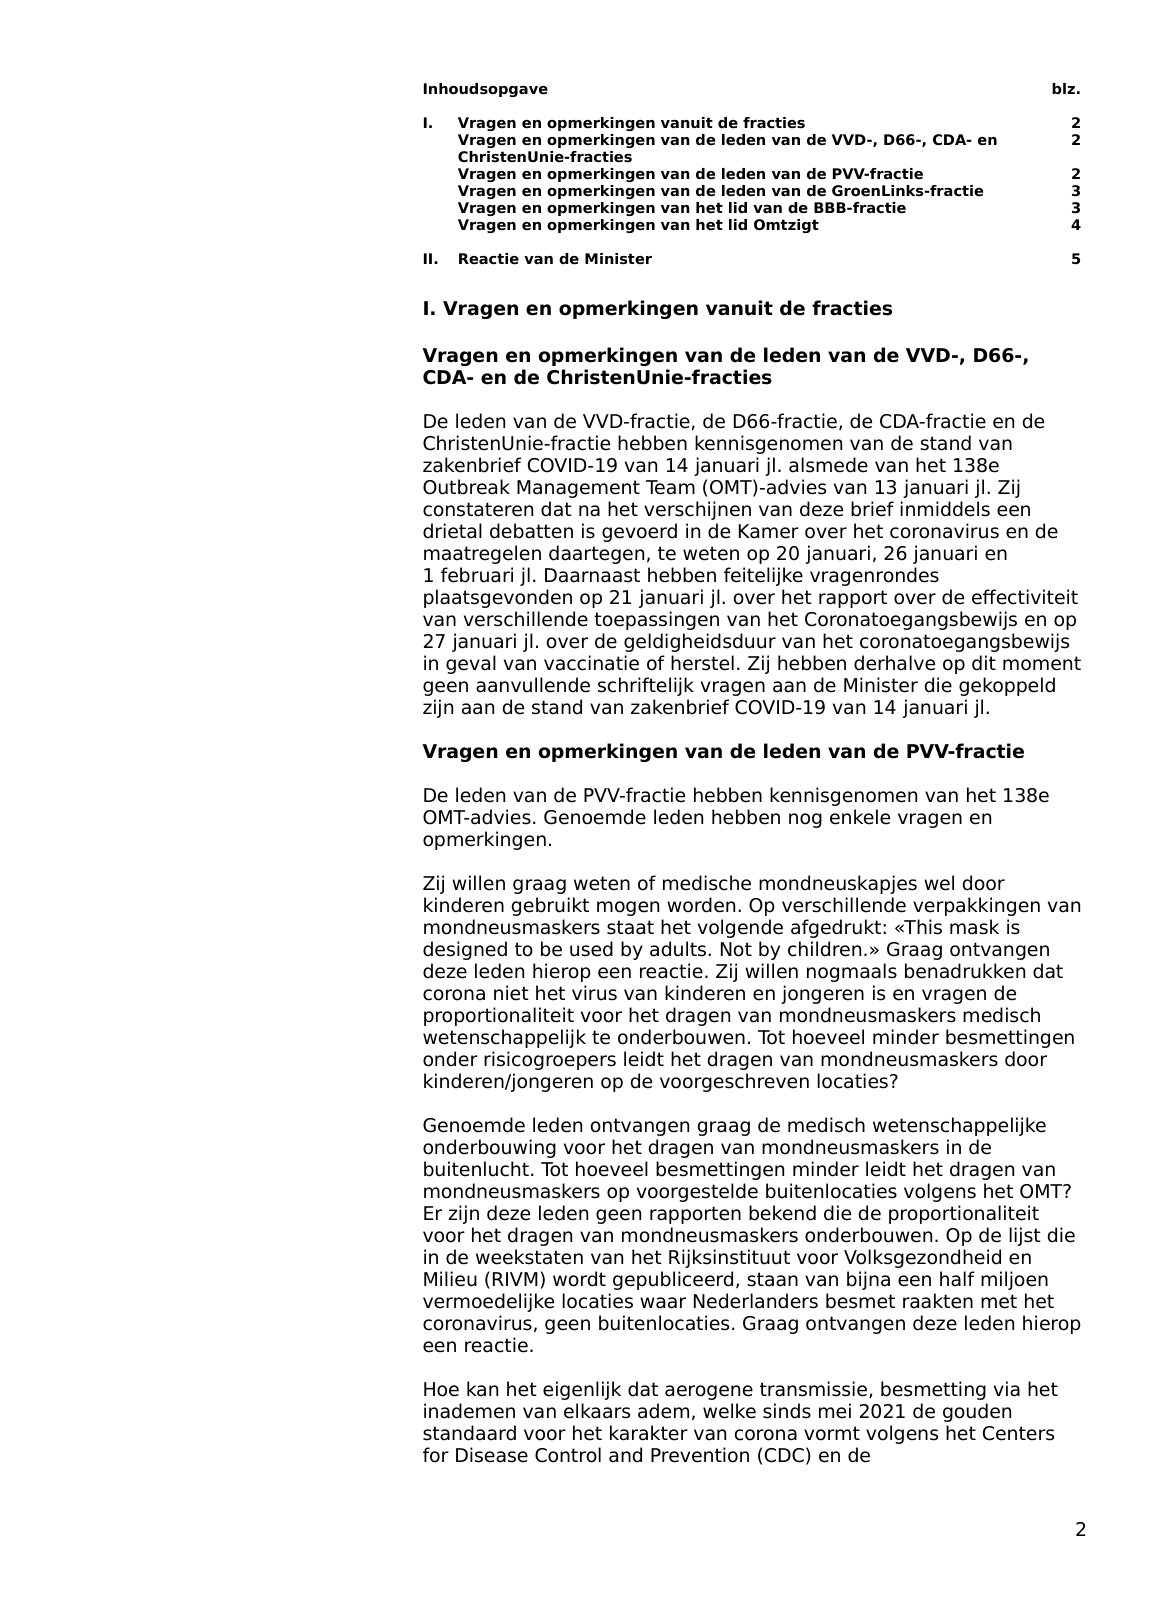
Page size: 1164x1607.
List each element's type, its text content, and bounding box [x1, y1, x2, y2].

table_cell 3 [1028, 183, 1087, 200]
text De leden van de VVD-fractie, de D66-fractie, de CDA-fractie en de ChristenUnie-fractie hebben kennisgenomen van de stand van zakenbrief COVID-19 van 14 januari jl. alsmede van het 138e Outbreak Management Team (OMT)-advies van 13 januari jl. Zij constateren dat na het verschijnen van deze brief inmiddels een drietal debatten is gevoerd in de Kamer over het coronavirus en de maatregelen daartegen, te weten op 20 januari, 26 januari en 1 februari jl. Daarnaast hebben feitelijke vragenrondes plaatsgevonden op 21 januari jl. over het rapport over de effectiviteit van verschillende toepassingen van het Coronatoegangsbewijs en op 27 januari jl. over de geldigheidsduur van het coronatoegangsbewijs in geval van vaccinatie of herstel. Zij hebben derhalve op dit moment geen aanvullende schriftelijk vragen aan de Minister die gekoppeld zijn aan de stand van zakenbrief COVID-19 van 14 januari jl. [422, 411, 1087, 718]
table_cell [422, 234, 452, 251]
subtitle Vragen en opmerkingen van de leden van de PVV-fractie [422, 741, 1087, 763]
table_cell [422, 183, 452, 200]
table_cell Vragen en opmerkingen van het lid van de BBB-fractie [452, 200, 1028, 217]
table_header Inhoudsopgave [422, 81, 1028, 98]
table_cell Vragen en opmerkingen van het lid Omtzigt [452, 217, 1028, 234]
table_cell Vragen en opmerkingen van de leden van de PVV-fractie [452, 166, 1028, 183]
table_cell [422, 217, 452, 234]
table_cell Vragen en opmerkingen vanuit de fracties [452, 115, 1028, 132]
table_cell [452, 98, 1028, 115]
table_cell 5 [1028, 251, 1087, 268]
table_cell [452, 234, 1028, 251]
table_cell 4 [1028, 217, 1087, 234]
table_cell 2 [1028, 166, 1087, 183]
table_cell II. [422, 251, 452, 268]
table_cell 2 [1028, 132, 1087, 166]
table_header blz. [1028, 81, 1087, 98]
table_cell 3 [1028, 200, 1087, 217]
table_cell I. [422, 115, 452, 132]
table_cell Reactie van de Minister [452, 251, 1028, 268]
table_cell [1028, 234, 1087, 251]
table_cell 2 [1028, 115, 1087, 132]
table_cell Vragen en opmerkingen van de leden van de VVD-, D66-, CDA- en ChristenUnie-fracties [452, 132, 1028, 166]
table_cell [422, 98, 452, 115]
table_cell Vragen en opmerkingen van de leden van de GroenLinks-fractie [452, 183, 1028, 200]
table_cell [422, 166, 452, 183]
text Genoemde leden ontvangen graag de medisch wetenschappelijke onderbouwing voor het dragen van mondneusmaskers in de buitenlucht. Tot hoeveel besmettingen minder leidt het dragen van mondneusmaskers op voorgestelde buitenlocaties volgens het OMT? Er zijn deze leden geen rapporten bekend die de proportionaliteit voor het dragen van mondneusmaskers onderbouwen. Op de lijst die in de weekstaten van het Rijksinstituut voor Volksgezondheid en Milieu (RIVM) wordt gepubliceerd, staan van bijna een half miljoen vermoedelijke locaties waar Nederlanders besmet raakten met het coronavirus, geen buitenlocaties. Graag ontvangen deze leden hierop een reactie. [422, 1115, 1087, 1357]
subtitle I. Vragen en opmerkingen vanuit de fracties [422, 298, 1087, 320]
table_cell [1028, 98, 1087, 115]
table_cell [422, 200, 452, 217]
subtitle Vragen en opmerkingen van de leden van de VVD-, D66-, CDA- en de ChristenUnie-fracties [422, 345, 1087, 389]
text Zij willen graag weten of medische mondneuskapjes wel door kinderen gebruikt mogen worden. Op verschillende verpakkingen van mondneusmaskers staat het volgende afgedrukt: «This mask is designed to be used by adults. Not by children.» Graag ontvangen deze leden hierop een reactie. Zij willen nogmaals benadrukken dat corona niet het virus van kinderen en jongeren is en vragen de proportionaliteit voor het dragen van mondneusmaskers medisch wetenschappelijk te onderbouwen. Tot hoeveel minder besmettingen onder risicogroepers leidt het dragen van mondneusmaskers door kinderen/jongeren op de voorgeschreven locaties? [422, 873, 1087, 1093]
text Hoe kan het eigenlijk dat aerogene transmissie, besmetting via het inademen van elkaars adem, welke sinds mei 2021 de gouden standaard voor het karakter van corona vormt volgens het Centers for Disease Control and Prevention (CDC) en de [422, 1379, 1087, 1467]
text De leden van de PVV-fractie hebben kennisgenomen van het 138e OMT-advies. Genoemde leden hebben nog enkele vragen en opmerkingen. [422, 785, 1087, 851]
table_cell [422, 132, 452, 166]
